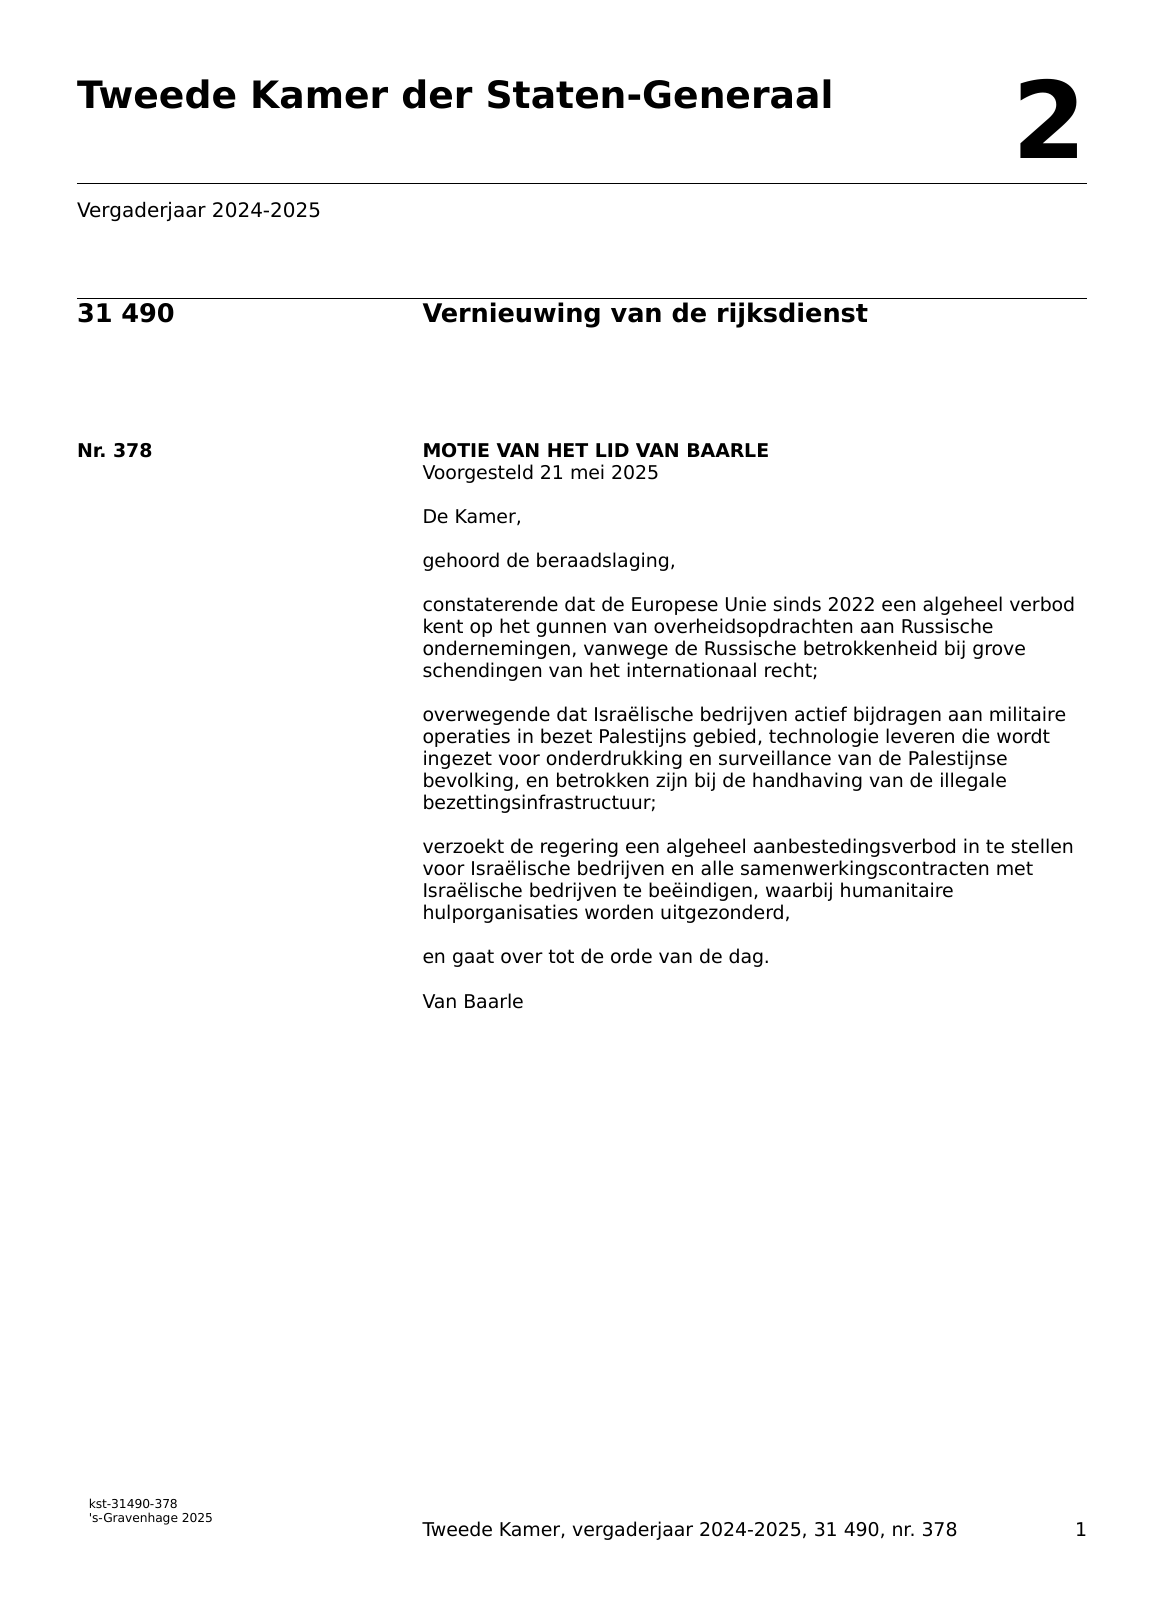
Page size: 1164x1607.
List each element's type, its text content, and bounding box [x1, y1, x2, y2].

subtitle 31 490 Vernieuwing van de rijksdienst [77, 299, 1087, 329]
text gehoord de beraadslaging, [422, 550, 1087, 572]
text constaterende dat de Europese Unie sinds 2022 een algeheel verbod kent op het gunnen van overheidsopdrachten aan Russische ondernemingen, vanwege de Russische betrokkenheid bij grove schendingen van het internationaal recht; [422, 594, 1087, 682]
text Van Baarle [422, 991, 1087, 1013]
text en gaat over tot de orde van de dag. [422, 946, 1087, 968]
text kst-31490-378 [88, 1497, 323, 1511]
text verzoekt de regering een algeheel aanbestedingsverbod in te stellen voor Israëlische bedrijven en alle samenwerkingscontracten met Israëlische bedrijven te beëindigen, waarbij humanitaire hulporganisaties worden uitgezonderd, [422, 836, 1087, 924]
table_cell Vergaderjaar 2024-2025 [77, 184, 1087, 298]
text 's-Gravenhage 2025 [88, 1511, 323, 1525]
subtitle Nr. 378 MOTIE VAN HET LID VAN BAARLE [77, 440, 1087, 462]
text overwegende dat Israëlische bedrijven actief bijdragen aan militaire operaties in bezet Palestijns gebied, technologie leveren die wordt ingezet voor onderdrukking en surveillance van de Palestijnse bevolking, en betrokken zijn bij de handhaving van de illegale bezettingsinfrastructuur; [422, 704, 1087, 814]
table_header 2 [886, 59, 1087, 183]
table_header Tweede Kamer der Staten-Generaal [77, 59, 886, 183]
text De Kamer, [422, 506, 1087, 528]
text Voorgesteld 21 mei 2025 [422, 462, 1087, 484]
